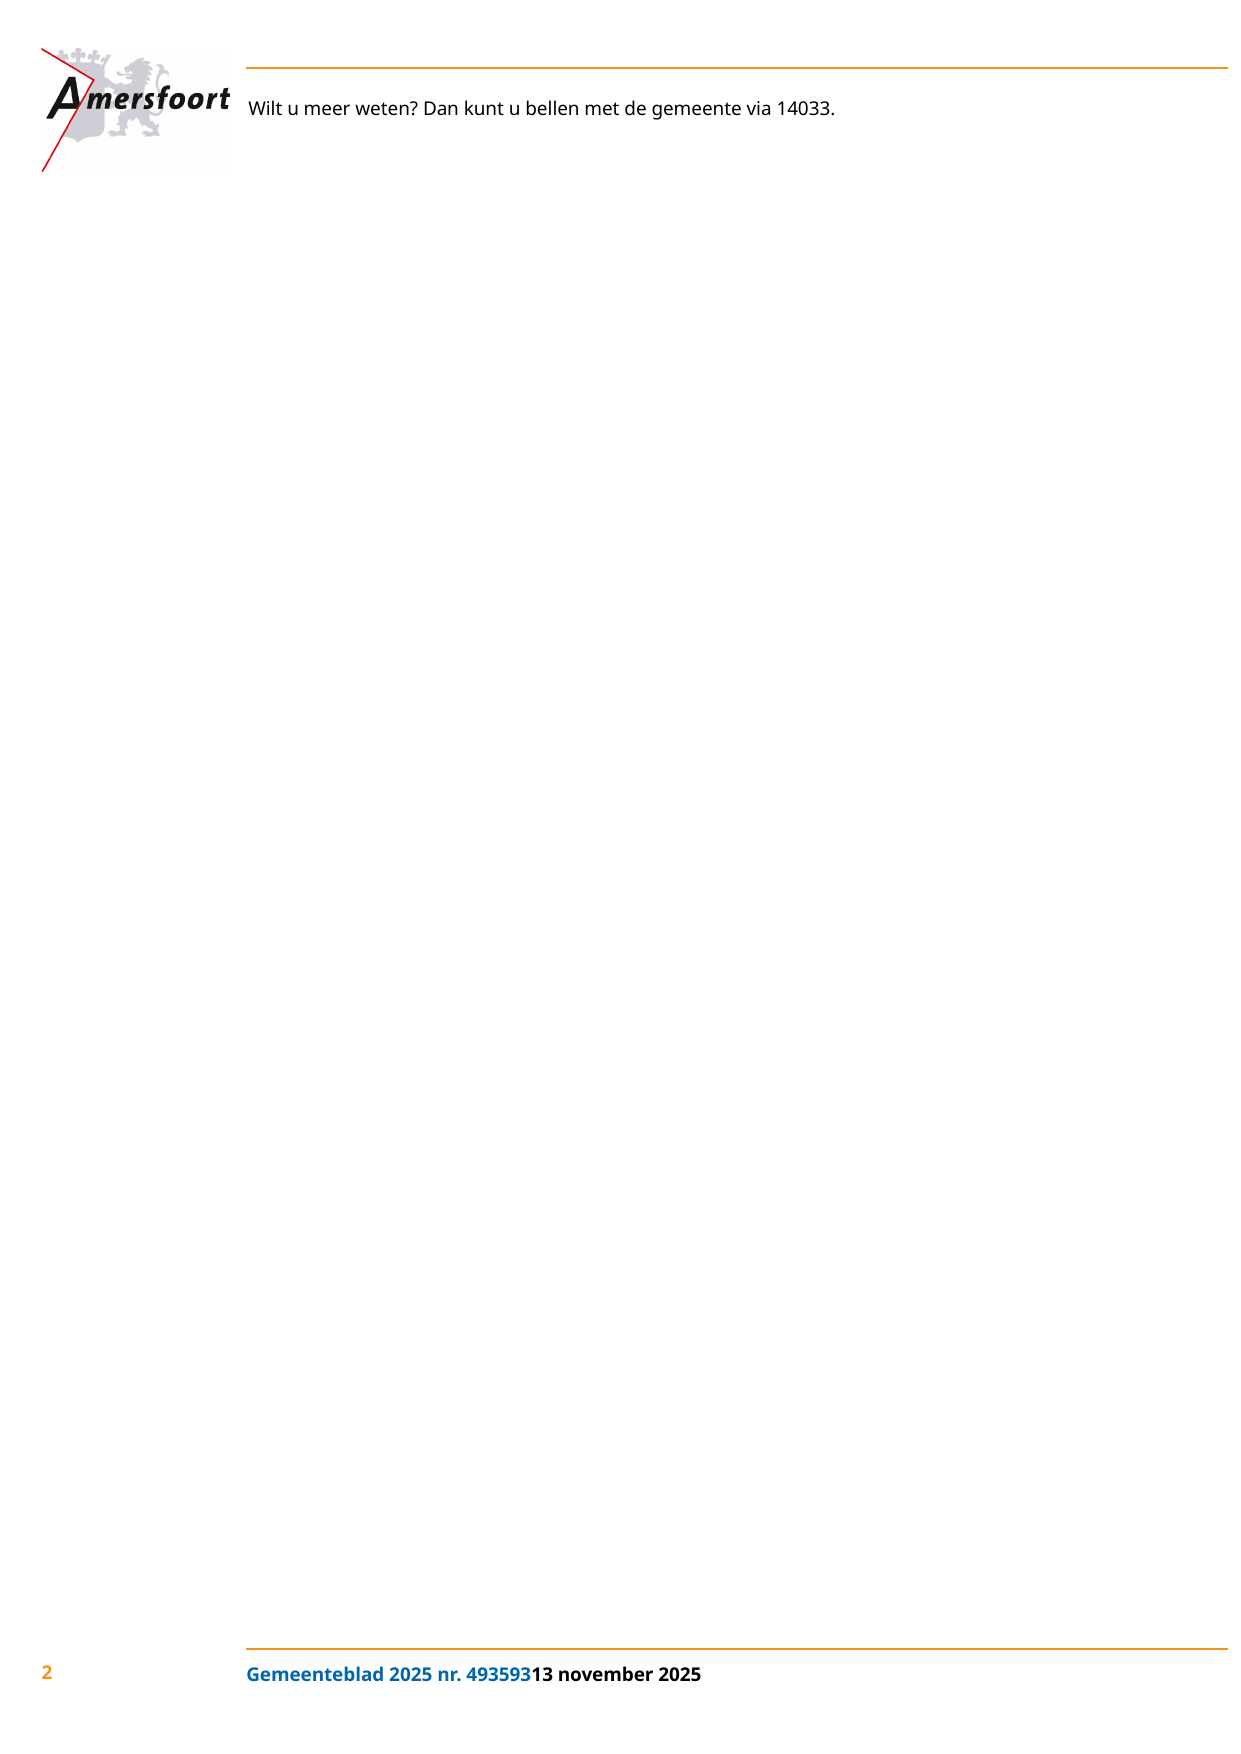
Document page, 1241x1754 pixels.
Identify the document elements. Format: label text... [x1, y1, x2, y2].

text Wilt u meer weten? Dan kunt u bellen met de gemeente via 14033. [248, 95, 1152, 121]
picture [41, 47, 231, 172]
